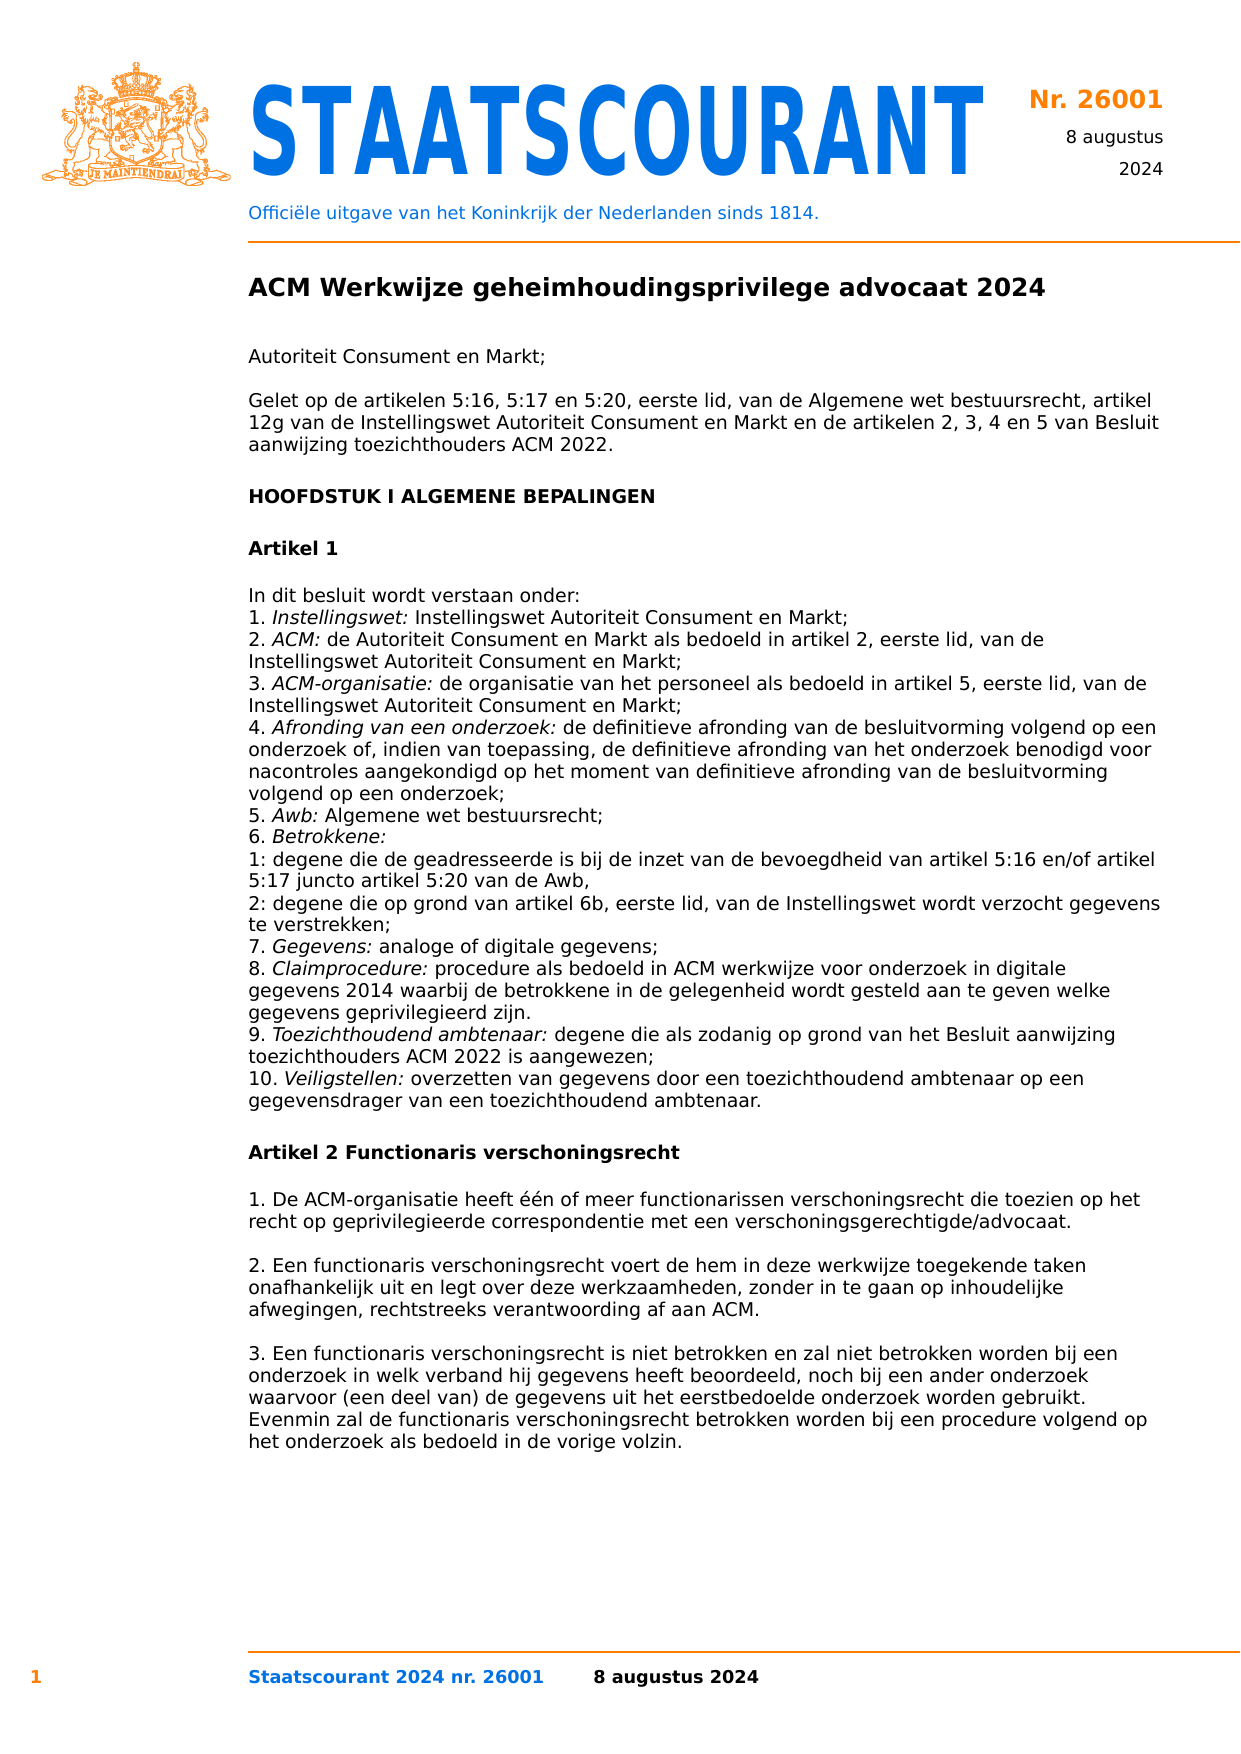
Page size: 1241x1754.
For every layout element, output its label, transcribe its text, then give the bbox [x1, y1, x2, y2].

text 2. ACM: de Autoriteit Consument en Markt als bedoeld in artikel 2, eerste lid, van de Instellingswet Autoriteit Consument en Markt; [248, 629, 1163, 673]
text 4. Afronding van een onderzoek: de definitieve afronding van de besluitvorming volgend op een onderzoek of, indien van toepassing, de definitieve afronding van het onderzoek benodigd voor nacontroles aangekondigd op het moment van definitieve afronding van de besluitvorming volgend op een onderzoek; [248, 717, 1163, 804]
picture [41, 62, 231, 186]
text 2: degene die op grond van artikel 6b, eerste lid, van de Instellingswet wordt verzocht gegevens te verstrekken; [248, 892, 1163, 936]
text Gelet op de artikelen 5:16, 5:17 en 5:20, eerste lid, van de Algemene wet bestuursrecht, artikel 12g van de Instellingswet Autoriteit Consument en Markt en de artikelen 2, 3, 4 en 5 van Besluit aanwijzing toezichthouders ACM 2022. [248, 390, 1163, 456]
text 7. Gegevens: analoge of digitale gegevens; [248, 936, 1163, 958]
table_header [25, 62, 248, 241]
text 6. Betrokkene: [248, 826, 1163, 848]
text Autoriteit Consument en Markt; [248, 346, 1163, 368]
text 3. Een functionaris verschoningsrecht is niet betrokken en zal niet betrokken worden bij een onderzoek in welk verband hij gegevens heeft beoordeeld, noch bij een ander onderzoek waarvoor (een deel van) de gegevens uit het eerstbedoelde onderzoek worden gebruikt. Evenmin zal de functionaris verschoningsrecht betrokken worden bij een procedure volgend op het onderzoek als bedoeld in de vorige volzin. [248, 1343, 1163, 1453]
text 5. Awb: Algemene wet bestuursrecht; [248, 804, 1163, 826]
table_cell Officiële uitgave van het Koninkrijk der Nederlanden sinds 1814. [248, 203, 1240, 241]
text In dit besluit wordt verstaan onder: [248, 585, 1163, 607]
text 3. ACM-organisatie: de organisatie van het personeel als bedoeld in artikel 5, eerste lid, van de Instellingswet Autoriteit Consument en Markt; [248, 673, 1163, 717]
text 1: degene die de geadresseerde is bij de inzet van de bevoegdheid van artikel 5:16 en/of artikel 5:17 juncto artikel 5:20 van de Awb, [248, 848, 1163, 892]
text 8. Claimprocedure: procedure als bedoeld in ACM werkwijze voor onderzoek in digitale gegevens 2014 waarbij de betrokkene in de gelegenheid wordt gesteld aan te geven welke gegevens geprivilegieerd zijn. [248, 958, 1163, 1024]
table_cell 2024 [998, 153, 1240, 203]
text 1. Instellingswet: Instellingswet Autoriteit Consument en Markt; [248, 607, 1163, 629]
text 2. Een functionaris verschoningsrecht voert de hem in deze werkwijze toegekende taken onafhankelijk uit en legt over deze werkzaamheden, zonder in te gaan op inhoudelijke afwegingen, rechtstreeks verantwoording af aan ACM. [248, 1255, 1163, 1321]
text 1. De ACM-organisatie heeft één of meer functionarissen verschoningsrecht die toezien op het recht op geprivilegieerde correspondentie met een verschoningsgerechtigde/advocaat. [248, 1189, 1163, 1233]
subtitle ACM Werkwijze geheimhoudingsprivilege advocaat 2024 [248, 273, 1163, 302]
table_cell 8 augustus [998, 121, 1240, 153]
text 9. Toezichthoudend ambtenaar: degene die als zodanig op grond van het Besluit aanwijzing toezichthouders ACM 2022 is aangewezen; [248, 1024, 1163, 1068]
table_header Nr. 26001 [998, 62, 1240, 121]
subtitle HOOFDSTUK I ALGEMENE BEPALINGEN [248, 486, 1163, 508]
text 10. Veiligstellen: overzetten van gegevens door een toezichthoudend ambtenaar op een gegevensdrager van een toezichthoudend ambtenaar. [248, 1068, 1163, 1112]
subtitle Artikel 1 [248, 538, 1163, 560]
subtitle Artikel 2 Functionaris verschoningsrecht [248, 1142, 1163, 1164]
table_header STAATSCOURANT [248, 62, 998, 203]
